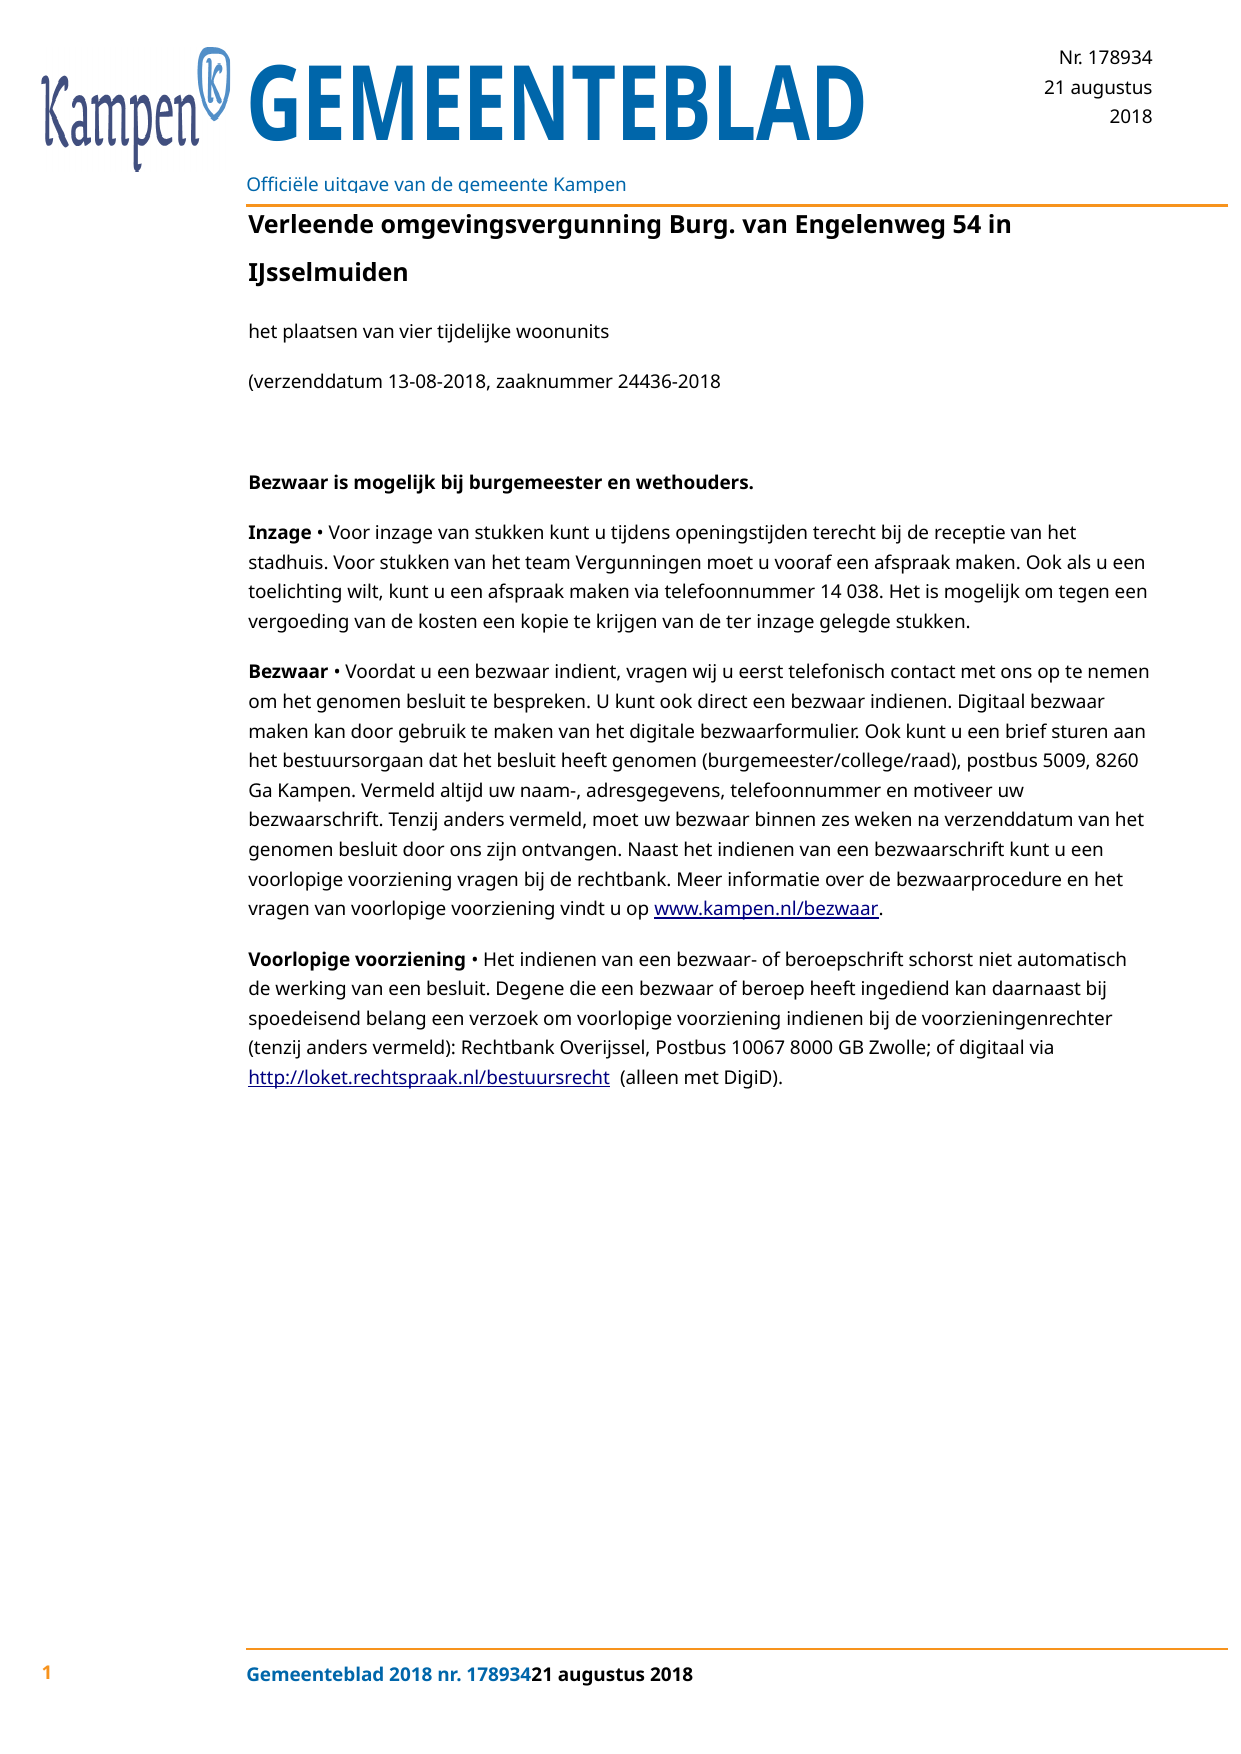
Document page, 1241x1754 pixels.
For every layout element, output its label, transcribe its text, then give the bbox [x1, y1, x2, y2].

text (verzenddatum 13-08-2018, zaaknummer 24436-2018 [248, 368, 1152, 394]
text Inzage • Voor inzage van stukken kunt u tijdens openingstijden terecht bij de receptie van het stadhuis. Voor stukken van het team Vergunningen moet u vooraf een afspraak maken. Ook als u een toelichting wilt, kunt u een afspraak maken via telefoonnummer 14 038. Het is mogelijk om tegen een vergoeding van de kosten een kopie te krijgen van de ter inzage gelegde stukken. [248, 519, 1152, 634]
text Bezwaar is mogelijk bij burgemeester en wethouders. [248, 469, 1152, 495]
text Verleende omgevingsvergunning Burg. van Engelenweg 54 in IJsselmuiden [248, 207, 1152, 288]
text Voorlopige voorziening • Het indienen van een bezwaar- of beroepschrift schorst niet automatisch de werking van een besluit. Degene die een bezwaar of beroep heeft ingediend kan daarnaast bij spoedeisend belang een verzoek om voorlopige voorziening indienen bij de voorzieningenrechter (tenzij anders vermeld): Rechtbank Overijssel, Postbus 10067 8000 GB Zwolle; of digitaal via http://loket.rechtspraak.nl/bestuursrecht (alleen met DigiD). [248, 946, 1152, 1090]
picture [41, 47, 231, 172]
text het plaatsen van vier tijdelijke woonunits [248, 318, 1152, 344]
text Bezwaar • Voordat u een bezwaar indient, vragen wij u eerst telefonisch contact met ons op te nemen om het genomen besluit te bespreken. U kunt ook direct een bezwaar indienen. Digitaal bezwaar maken kan door gebruik te maken van het digitale bezwaarformulier. Ook kunt u een brief sturen aan het bestuursorgaan dat het besluit heeft genomen (burgemeester/college/raad), postbus 5009, 8260 Ga Kampen. Vermeld altijd uw naam-, adresgegevens, telefoonnummer en motiveer uw bezwaarschrift. Tenzij anders vermeld, moet uw bezwaar binnen zes weken na verzenddatum van het genomen besluit door ons zijn ontvangen. Naast het indienen van een bezwaarschrift kunt u een voorlopige voorziening vragen bij de rechtbank. Meer informatie over de bezwaarprocedure en het vragen van voorlopige voorziening vindt u op www.kampen.nl/bezwaar. [248, 659, 1152, 921]
